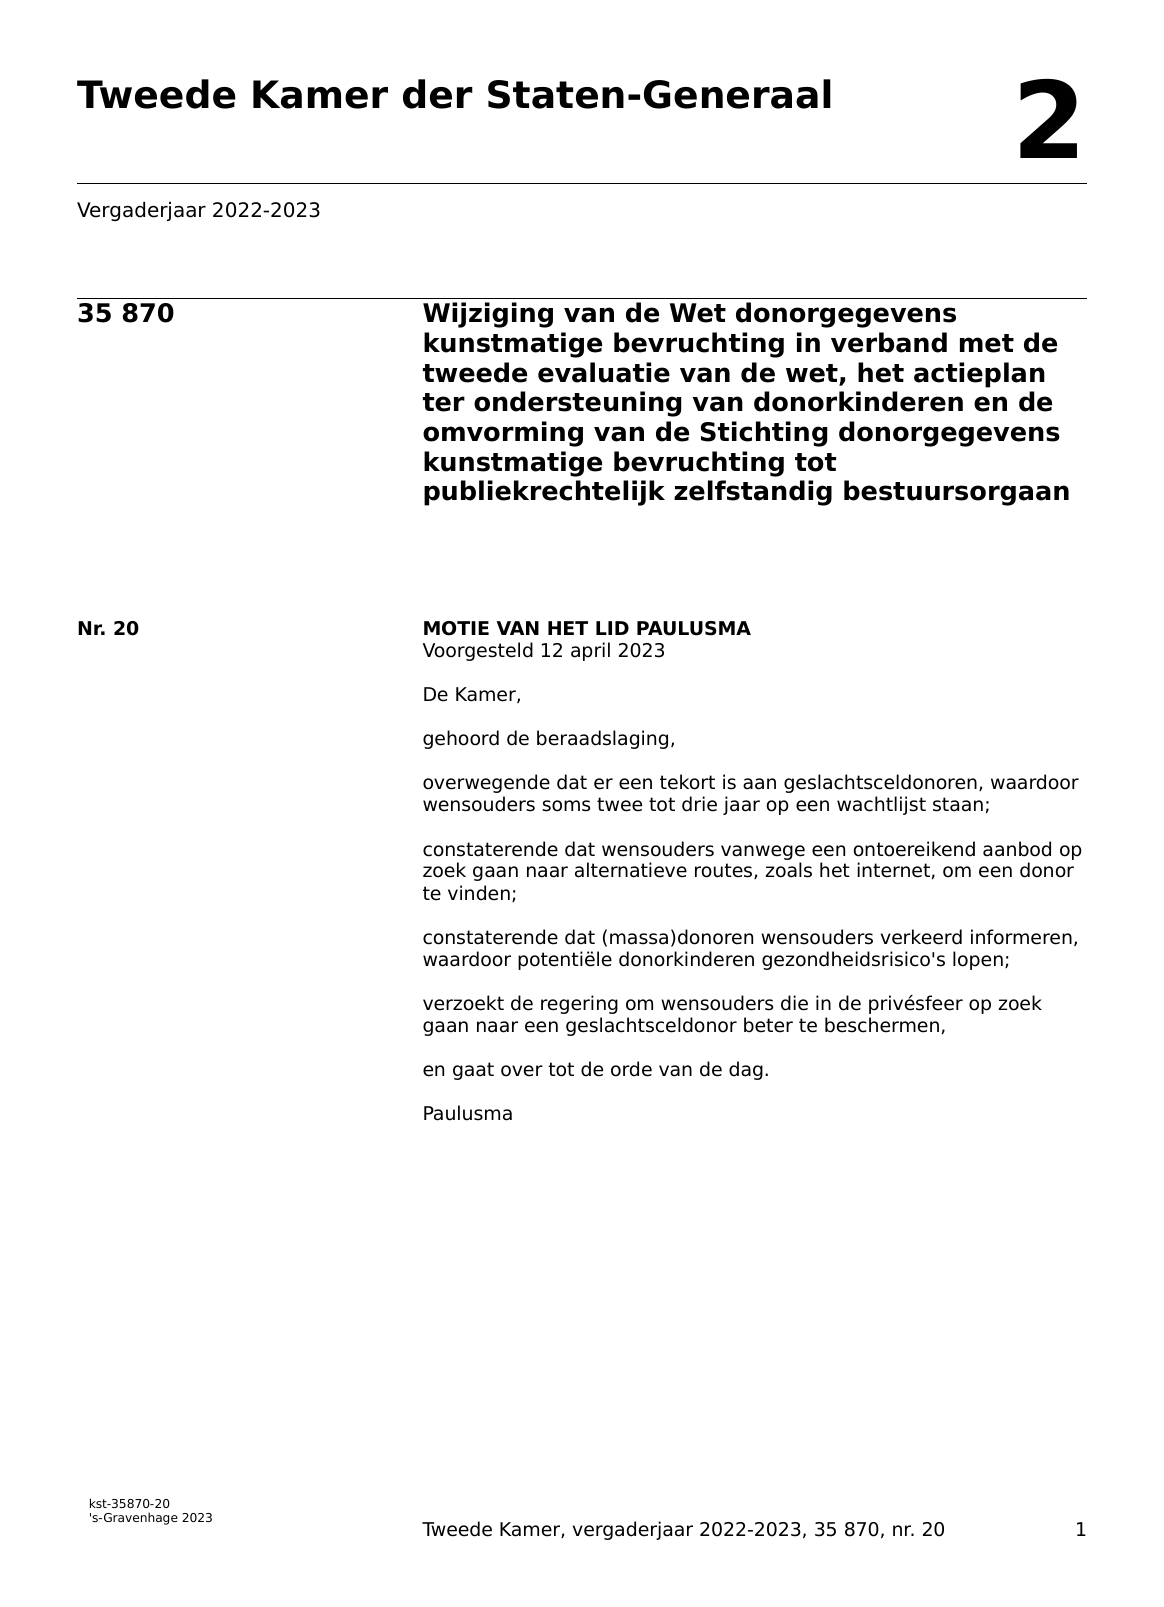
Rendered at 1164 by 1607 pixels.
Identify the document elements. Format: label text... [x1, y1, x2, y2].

text verzoekt de regering om wensouders die in de privésfeer op zoek gaan naar een geslachtsceldonor beter te beschermen, [422, 993, 1087, 1037]
text en gaat over tot de orde van de dag. [422, 1059, 1087, 1081]
text De Kamer, [422, 684, 1087, 706]
text constaterende dat wensouders vanwege een ontoereikend aanbod op zoek gaan naar alternatieve routes, zoals het internet, om een donor te vinden; [422, 838, 1087, 904]
table_header 2 [886, 59, 1087, 183]
text gehoord de beraadslaging, [422, 728, 1087, 750]
text overwegende dat er een tekort is aan geslachtsceldonoren, waardoor wensouders soms twee tot drie jaar op een wachtlijst staan; [422, 772, 1087, 816]
text Paulusma [422, 1103, 1087, 1125]
text constaterende dat (massa)donoren wensouders verkeerd informeren, waardoor potentiële donorkinderen gezondheidsrisico's lopen; [422, 927, 1087, 971]
subtitle 35 870 Wijziging van de Wet donorgegevens kunstmatige bevruchting in verband met de tweede evaluatie van de wet, het actieplan ter ondersteuning van donorkinderen en de omvorming van de Stichting donorgegevens kunstmatige bevruchting tot publiekrechtelijk zelfstandig bestuursorgaan [77, 299, 1087, 507]
subtitle Nr. 20 MOTIE VAN HET LID PAULUSMA [77, 618, 1087, 640]
table_header Tweede Kamer der Staten-Generaal [77, 59, 886, 183]
table_cell Vergaderjaar 2022-2023 [77, 184, 1087, 298]
text 's-Gravenhage 2023 [88, 1511, 323, 1525]
text Voorgesteld 12 april 2023 [422, 640, 1087, 662]
text kst-35870-20 [88, 1497, 323, 1511]
